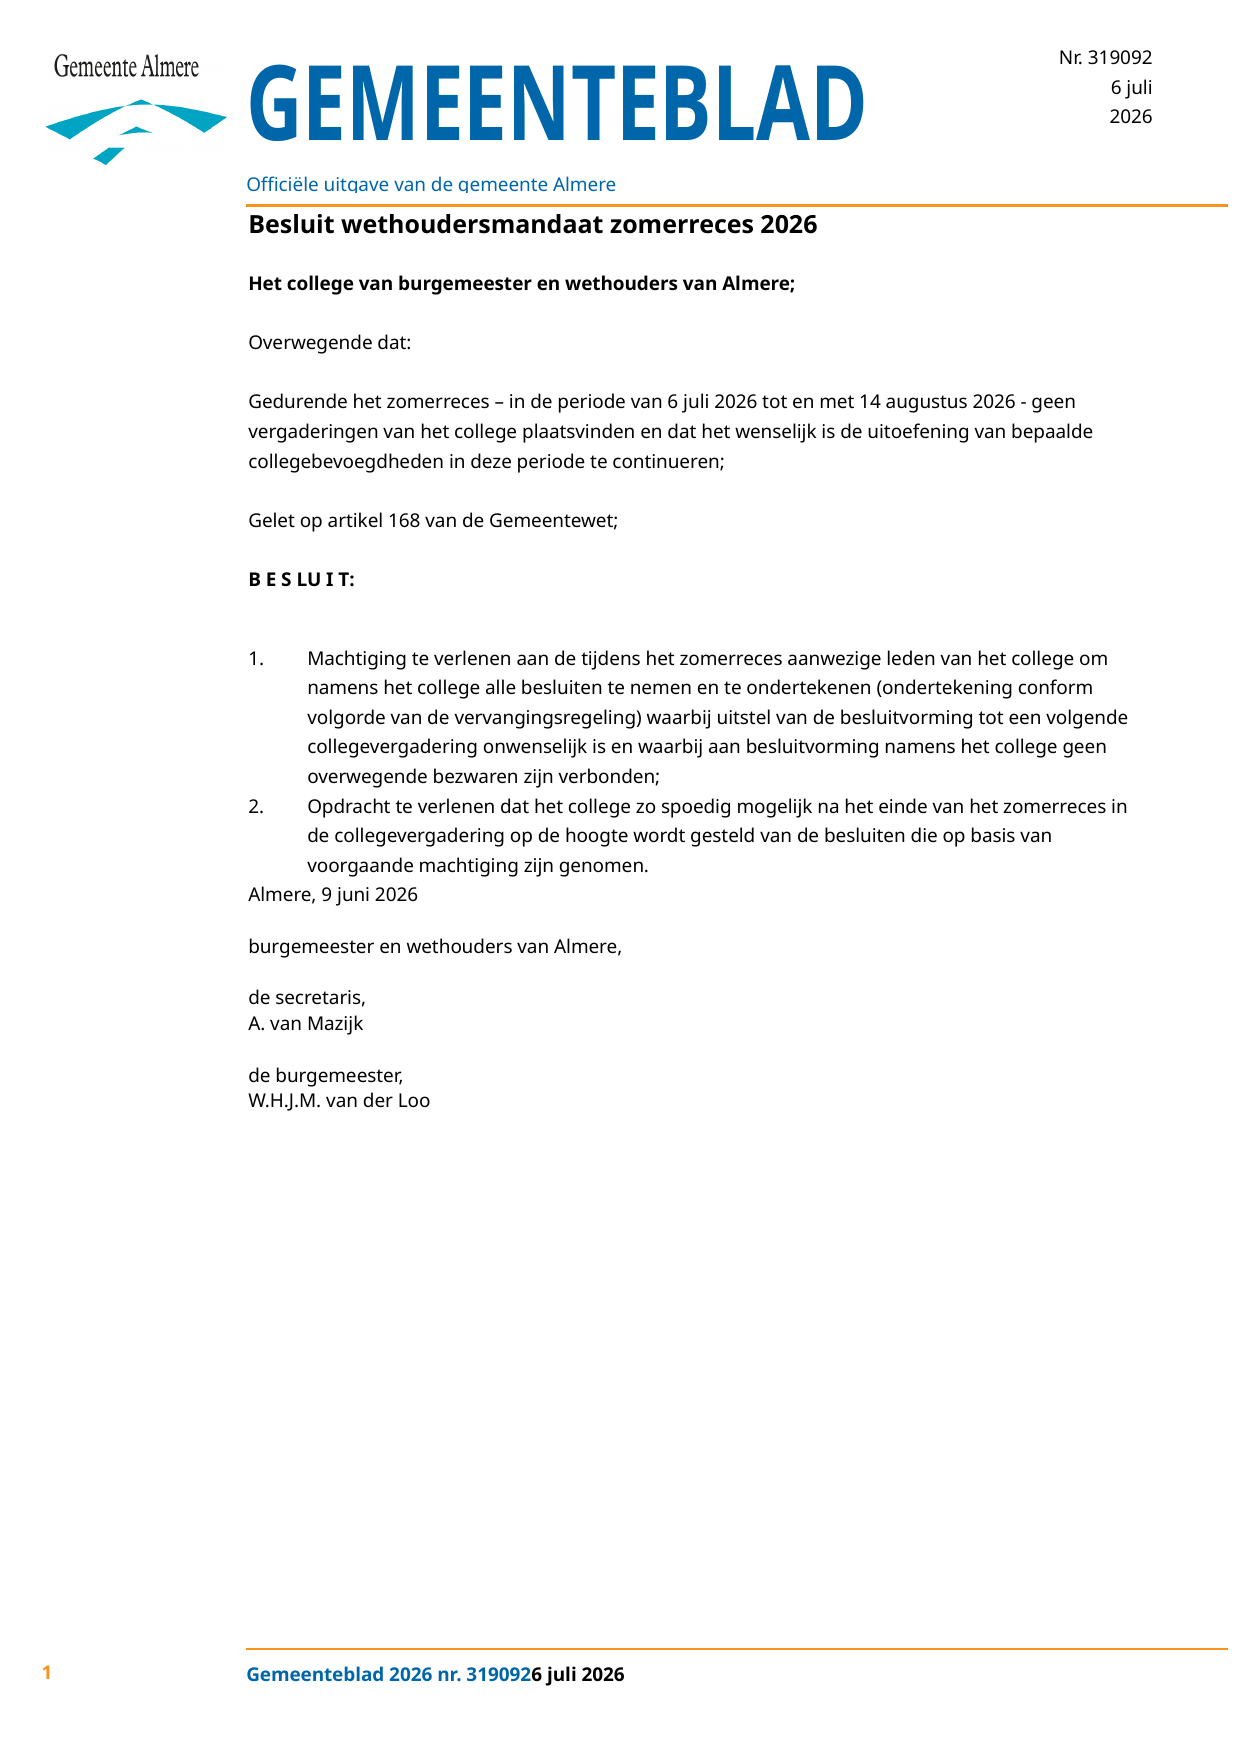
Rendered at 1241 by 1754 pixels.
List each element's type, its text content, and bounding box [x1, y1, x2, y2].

text Het college van burgemeester en wethouders van Almere; [248, 270, 1152, 296]
text A. van Mazijk [248, 1010, 1152, 1036]
text de burgemeester, [248, 1062, 1152, 1087]
picture [41, 47, 231, 172]
text Gelet op artikel 168 van de Gemeentewet; [248, 507, 1152, 533]
list Opdracht te verlenen dat het college zo spoedig mogelijk na het einde van het zomerreces in de collegevergadering op de hoogte wordt gesteld van de besluiten die op basis van voorgaande machtiging zijn genomen. [248, 793, 1152, 878]
text burgemeester en wethouders van Almere, [248, 933, 1152, 959]
text B E S LU I T: [248, 566, 1152, 592]
list Machtiging te verlenen aan de tijdens het zomerreces aanwezige leden van het college om namens het college alle besluiten te nemen en te ondertekenen (ondertekening conform volgorde van de vervangingsregeling) waarbij uitstel van de besluitvorming tot een volgende collegevergadering onwenselijk is en waarbij aan besluitvorming namens het college geen overwegende bezwaren zijn verbonden; [248, 645, 1152, 789]
text de secretaris, [248, 984, 1152, 1010]
text W.H.J.M. van der Loo [248, 1087, 1152, 1113]
text Almere, 9 juni 2026 [248, 882, 1152, 907]
text Overwegende dat: [248, 329, 1152, 355]
text Besluit wethoudersmandaat zomerreces 2026 [248, 207, 1152, 241]
text Gedurende het zomerreces – in de periode van 6 juli 2026 tot en met 14 augustus 2026 - geen vergaderingen van het college plaatsvinden en dat het wenselijk is de uitoefening van bepaalde collegebevoegdheden in deze periode te continueren; [248, 389, 1152, 473]
